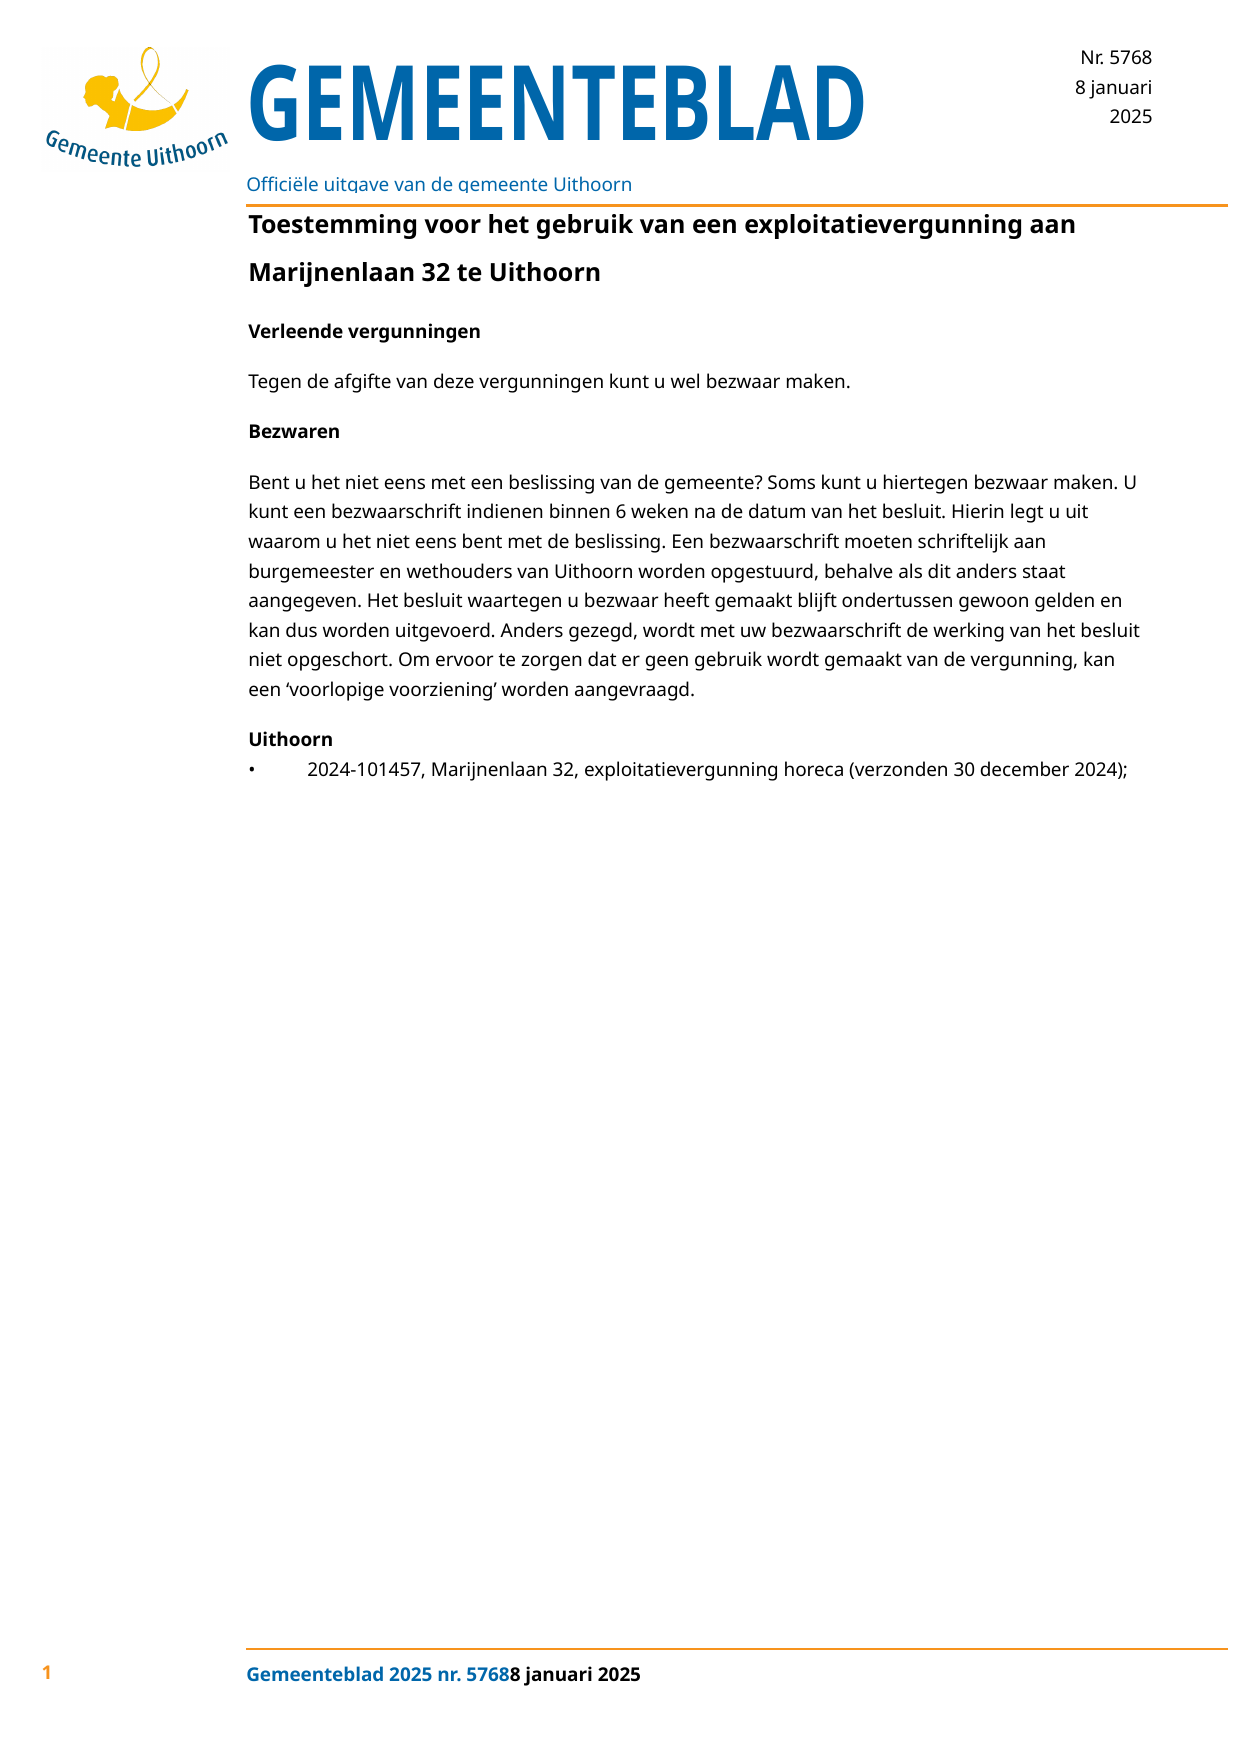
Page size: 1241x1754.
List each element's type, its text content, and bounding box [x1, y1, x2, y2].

text Bent u het niet eens met een beslissing van de gemeente? Soms kunt u hiertegen bezwaar maken. U kunt een bezwaarschrift indienen binnen 6 weken na de datum van het besluit. Hierin legt u uit waarom u het niet eens bent met de beslissing. Een bezwaarschrift moeten schriftelijk aan burgemeester en wethouders van Uithoorn worden opgestuurd, behalve als dit anders staat aangegeven. Het besluit waartegen u bezwaar heeft gemaakt blijft ondertussen gewoon gelden en kan dus worden uitgevoerd. Anders gezegd, wordt met uw bezwaarschrift de werking van het besluit niet opgeschort. Om ervoor te zorgen dat er geen gebruik wordt gemaakt van de vergunning, kan een ‘voorlopige voorziening’ worden aangevraagd. [248, 469, 1152, 702]
text Verleende vergunningen [248, 318, 1152, 344]
text Uithoorn [248, 727, 1152, 752]
text Toestemming voor het gebruik van een exploitatievergunning aan Marijnenlaan 32 te Uithoorn [248, 207, 1152, 288]
picture [41, 47, 231, 172]
text Bezwaren [248, 419, 1152, 444]
text Tegen de afgifte van deze vergunningen kunt u wel bezwaar maken. [248, 368, 1152, 394]
list 2024-101457, Marijnenlaan 32, exploitatievergunning horeca (verzonden 30 december 2024); [248, 756, 1152, 782]
